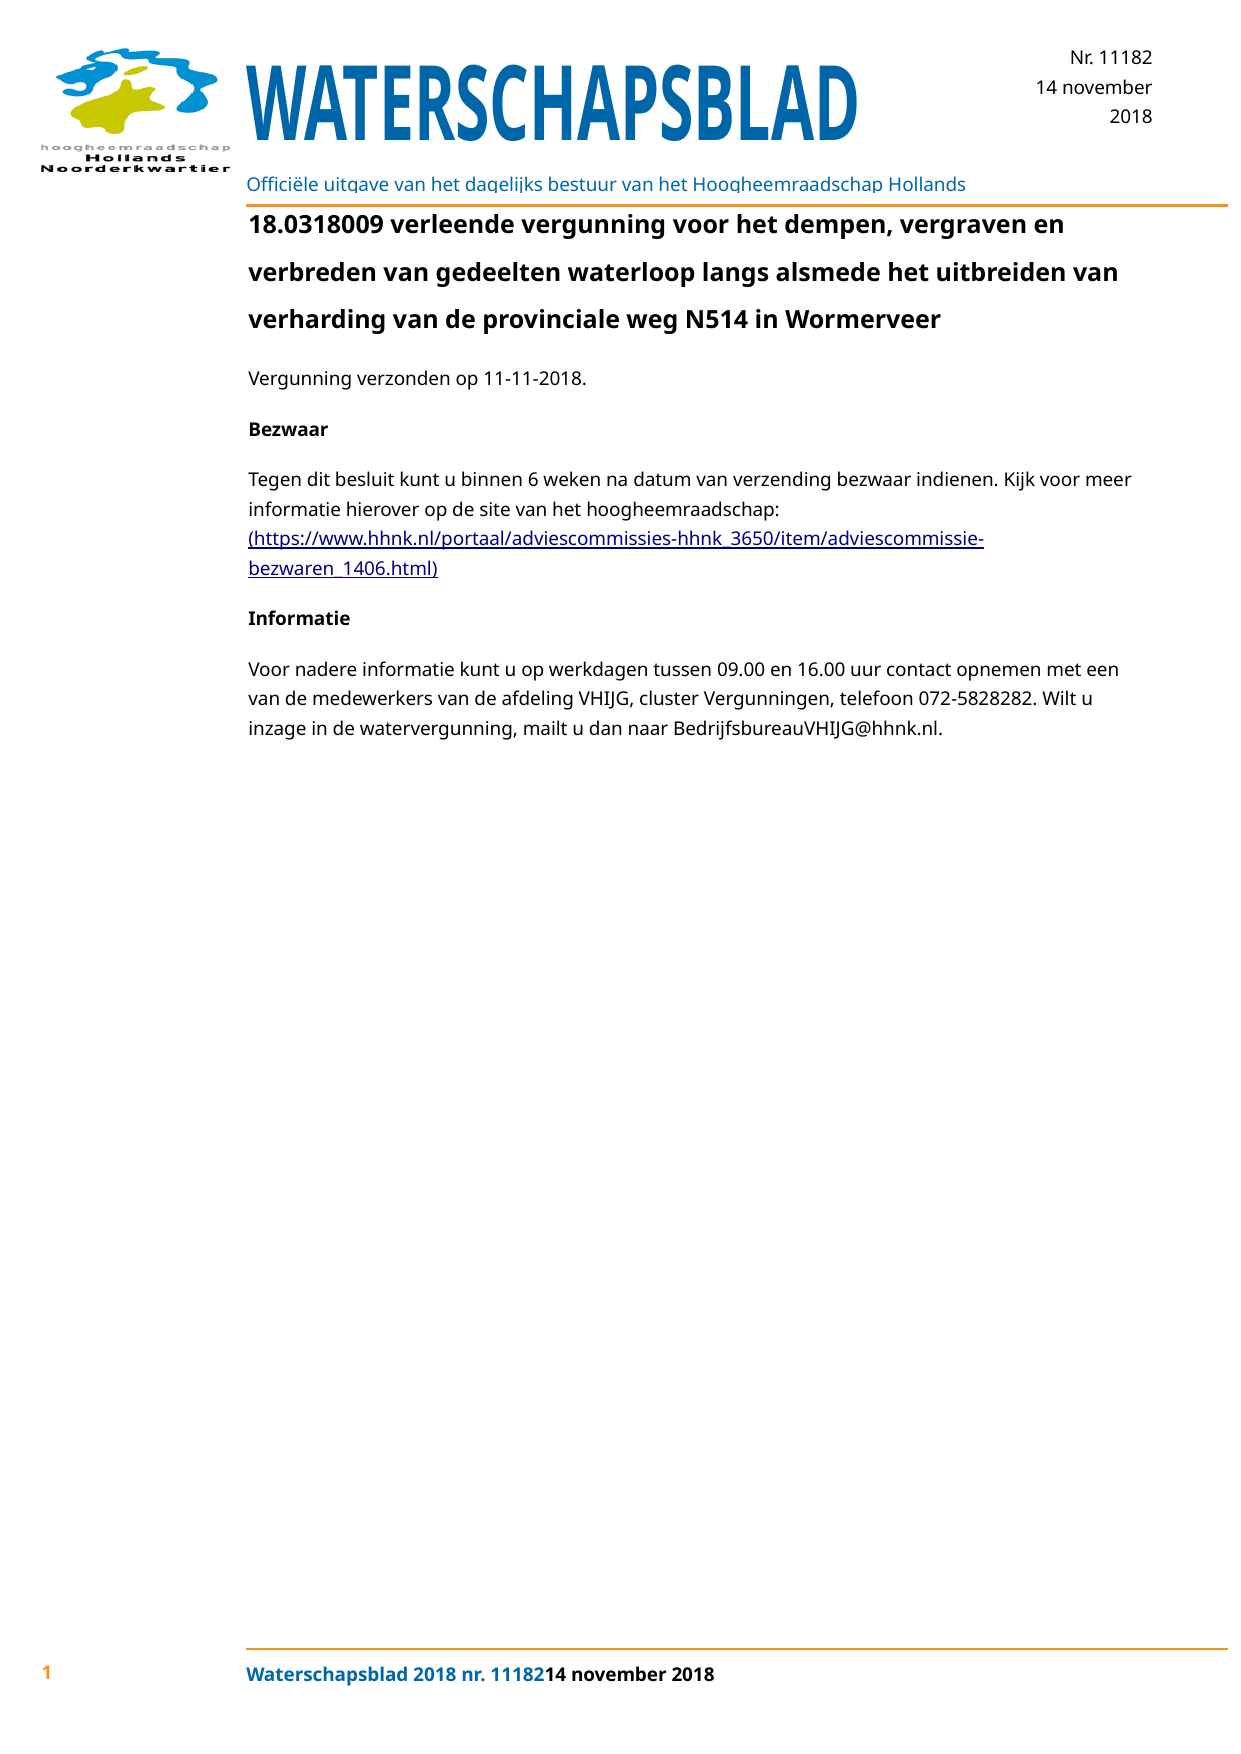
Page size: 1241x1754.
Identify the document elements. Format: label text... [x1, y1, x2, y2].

picture [41, 47, 231, 172]
text 18.0318009 verleende vergunning voor het dempen, vergraven en verbreden van gedeelten waterloop langs alsmede het uitbreiden van verharding van de provinciale weg N514 in Wormerveer [248, 207, 1152, 336]
text Bezwaar [248, 416, 1152, 442]
text Informatie [248, 606, 1152, 631]
text Tegen dit besluit kunt u binnen 6 weken na datum van verzending bezwaar indienen. Kijk voor meer informatie hierover op de site van het hoogheemraadschap: (https://www.hhnk.nl/portaal/adviescommissies-hhnk_3650/item/adviescommissie-bezwaren_1406.html) [248, 466, 1152, 581]
text Vergunning verzonden op 11-11-2018. [248, 366, 1152, 391]
text Voor nadere informatie kunt u op werkdagen tussen 09.00 en 16.00 uur contact opnemen met een van de medewerkers van de afdeling VHIJG, cluster Vergunningen, telefoon 072-5828282. Wilt u inzage in de watervergunning, mailt u dan naar BedrijfsbureauVHIJG@hhnk.nl. [248, 656, 1152, 741]
